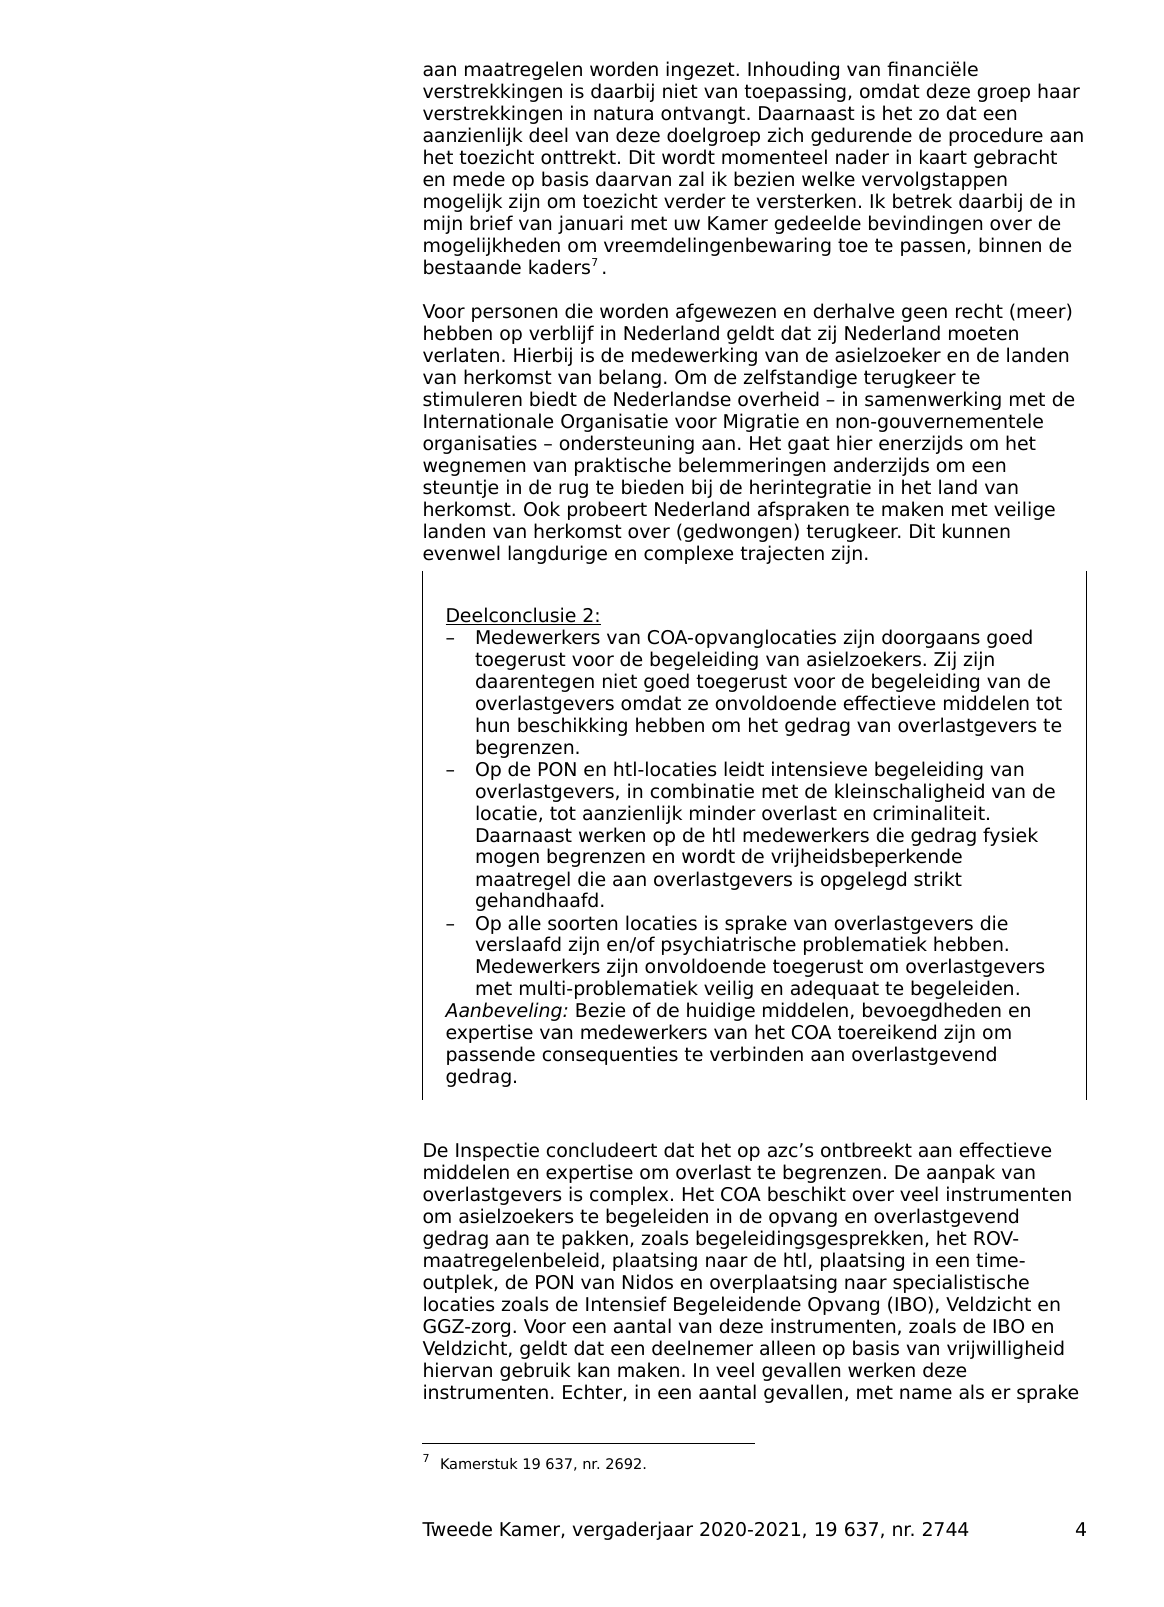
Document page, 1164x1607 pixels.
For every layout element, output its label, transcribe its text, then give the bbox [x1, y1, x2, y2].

text De Inspectie concludeert dat het op azc’s ontbreekt aan effectieve middelen en expertise om overlast te begrenzen. De aanpak van overlastgevers is complex. Het COA beschikt over veel instrumenten om asielzoekers te begeleiden in de opvang en overlastgevend gedrag aan te pakken, zoals begeleidingsgesprekken, het ROV-maatregelenbeleid, plaatsing naar de htl, plaatsing in een time-outplek, de PON van Nidos en overplaatsing naar specialistische locaties zoals de Intensief Begeleidende Opvang (IBO), Veldzicht en GGZ-zorg. Voor een aantal van deze instrumenten, zoals de IBO en Veldzicht, geldt dat een deelnemer alleen op basis van vrijwilligheid hiervan gebruik kan maken. In veel gevallen werken deze instrumenten. Echter, in een aantal gevallen, met name als er sprake [422, 1140, 1087, 1404]
text aan maatregelen worden ingezet. Inhouding van financiële verstrekkingen is daarbij niet van toepassing, omdat deze groep haar verstrekkingen in natura ontvangt. Daarnaast is het zo dat een aanzienlijk deel van deze doelgroep zich gedurende de procedure aan het toezicht onttrekt. Dit wordt momenteel nader in kaart gebracht en mede op basis daarvan zal ik bezien welke vervolgstappen mogelijk zijn om toezicht verder te versterken. Ik betrek daarbij de in mijn brief van januari met uw Kamer gedeelde bevindingen over de mogelijkheden om vreemdelingenbewaring toe te passen, binnen de bestaande kaders. [422, 59, 1087, 279]
table_header Deelconclusie 2: – Medewerkers van COA-opvanglocaties zijn doorgaans goed toegerust voor de begeleiding van asielzoekers. Zij zijn daarentegen niet goed toegerust voor de begeleiding van de overlastgevers omdat ze onvoldoende effectieve middelen tot hun beschikking hebben om het gedrag van overlastgevers te begrenzen. – Op de PON en htl-locaties leidt intensieve begeleiding van overlastgevers, in combinatie met de kleinschaligheid van de locatie, tot aanzienlijk minder overlast en criminaliteit. Daarnaast werken op de htl medewerkers die gedrag fysiek mogen begrenzen en wordt de vrijheidsbeperkende maatregel die aan overlastgevers is opgelegd strikt gehandhaafd. – Op alle soorten locaties is sprake van overlastgevers die verslaafd zijn en/of psychiatrische problematiek hebben. Medewerkers zijn onvoldoende toegerust om overlastgevers met multi-problematiek veilig en adequaat te begeleiden. Aanbeveling: Bezie of de huidige middelen, bevoegdheden en expertise van medewerkers van het COA toereikend zijn om passende consequenties te verbinden aan overlastgevend gedrag. [423, 571, 1086, 1100]
text Voor personen die worden afgewezen en derhalve geen recht (meer) hebben op verblijf in Nederland geldt dat zij Nederland moeten verlaten. Hierbij is de medewerking van de asielzoeker en de landen van herkomst van belang. Om de zelfstandige terugkeer te stimuleren biedt de Nederlandse overheid – in samenwerking met de Internationale Organisatie voor Migratie en non-gouvernementele organisaties – ondersteuning aan. Het gaat hier enerzijds om het wegnemen van praktische belemmeringen anderzijds om een steuntje in de rug te bieden bij de herintegratie in het land van herkomst. Ook probeert Nederland afspraken te maken met veilige landen van herkomst over (gedwongen) terugkeer. Dit kunnen evenwel langdurige en complexe trajecten zijn. [422, 301, 1087, 565]
text Kamerstuk 19 637, nr. 2692. [422, 1452, 1087, 1474]
